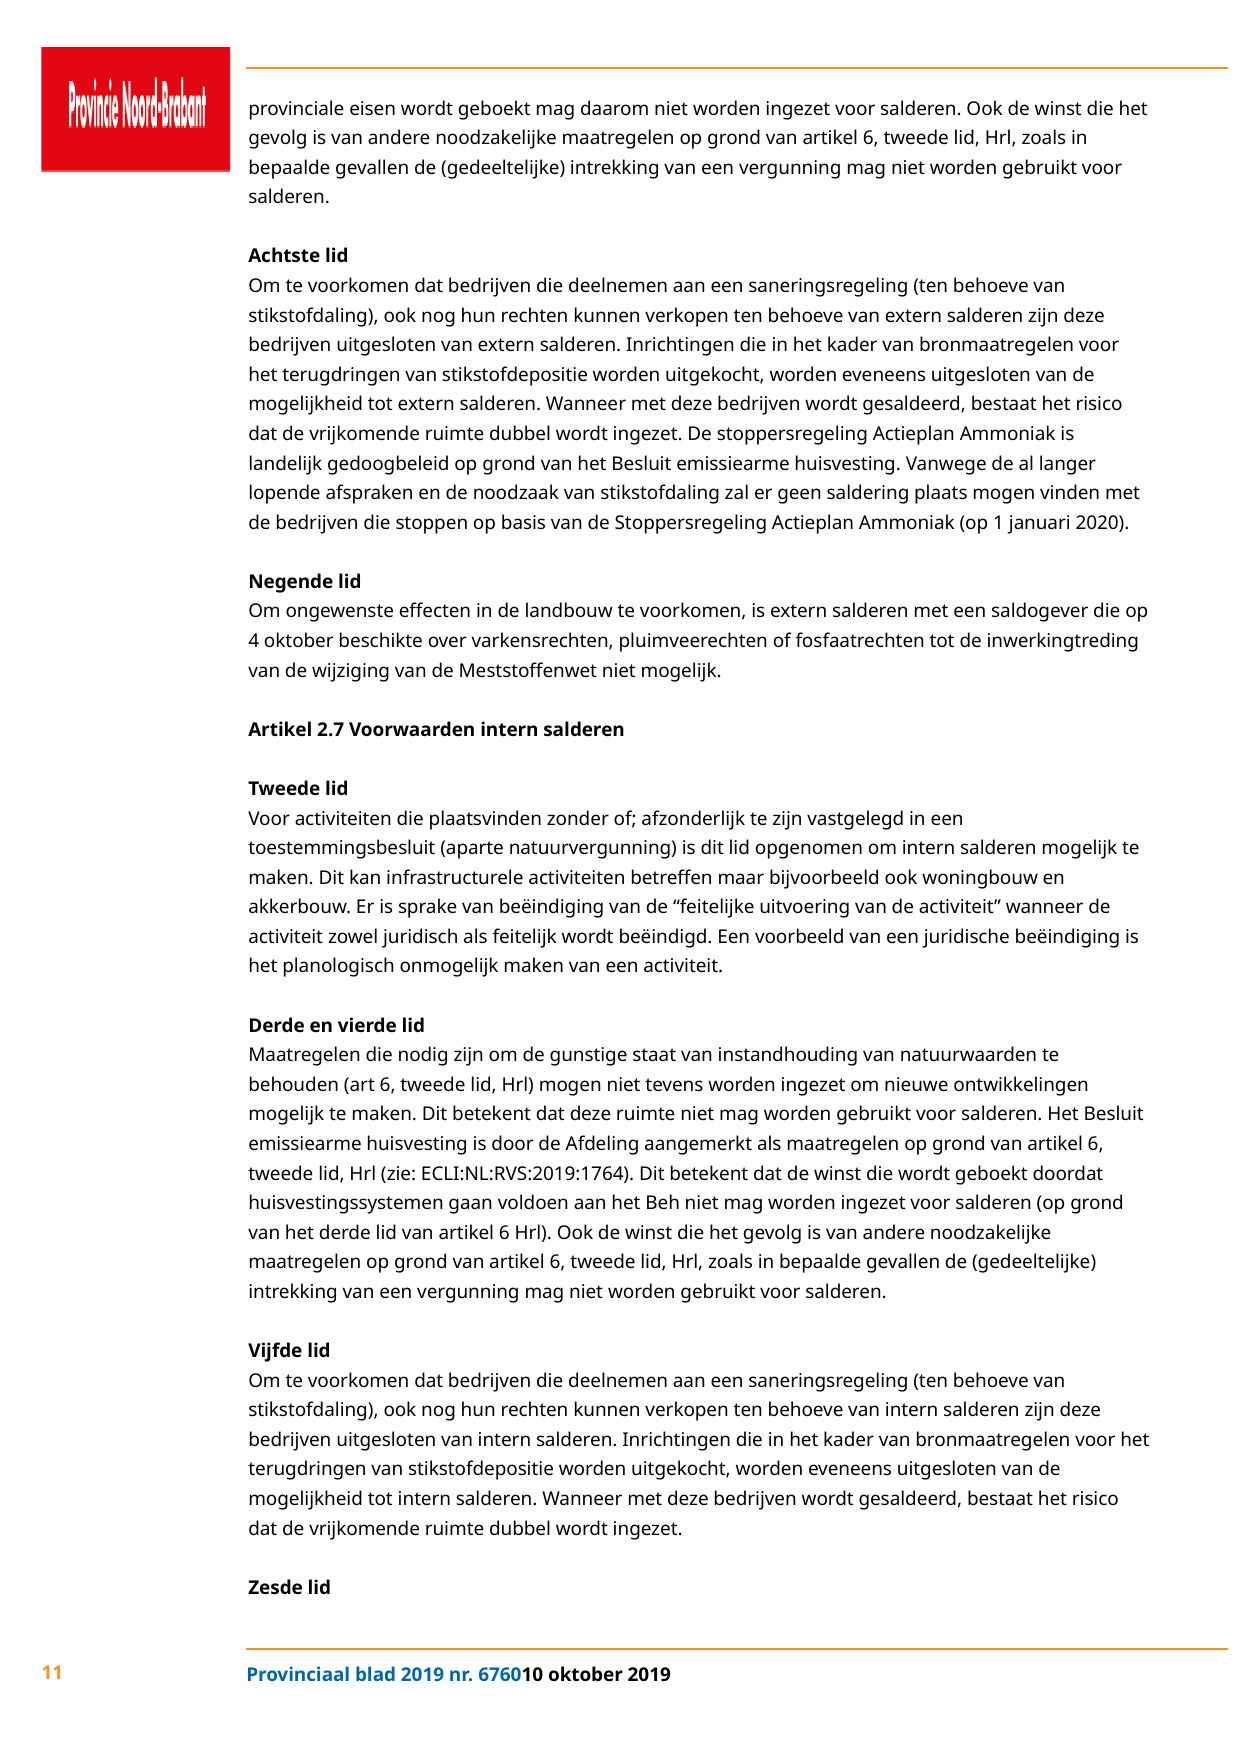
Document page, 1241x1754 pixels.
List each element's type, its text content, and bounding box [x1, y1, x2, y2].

text Om ongewenste effecten in de landbouw te voorkomen, is extern salderen met een saldogever die op 4 oktober beschikte over varkensrechten, pluimveerechten of fosfaatrechten tot de inwerkingtreding van de wijziging van de Meststoffenwet niet mogelijk. [248, 598, 1152, 683]
text Vijfde lid [248, 1337, 1152, 1363]
text Voor activiteiten die plaatsvinden zonder of; afzonderlijk te zijn vastgelegd in een toestemmingsbesluit (aparte natuurvergunning) is dit lid opgenomen om intern salderen mogelijk te maken. Dit kan infrastructurele activiteiten betreffen maar bijvoorbeeld ook woningbouw en akkerbouw. Er is sprake van beëindiging van de “feitelijke uitvoering van de activiteit” wanneer de activiteit zowel juridisch als feitelijk wordt beëindigd. Een voorbeeld van een juridische beëindiging is het planologisch onmogelijk maken van een activiteit. [248, 805, 1152, 978]
text Om te voorkomen dat bedrijven die deelnemen aan een saneringsregeling (ten behoeve van stikstofdaling), ook nog hun rechten kunnen verkopen ten behoeve van intern salderen zijn deze bedrijven uitgesloten van intern salderen. Inrichtingen die in het kader van bronmaatregelen voor het terugdringen van stikstofdepositie worden uitgekocht, worden eveneens uitgesloten van de mogelijkheid tot intern salderen. Wanneer met deze bedrijven wordt gesaldeerd, bestaat het risico dat de vrijkomende ruimte dubbel wordt ingezet. [248, 1367, 1152, 1541]
text Zesde lid [248, 1574, 1152, 1600]
text provinciale eisen wordt geboekt mag daarom niet worden ingezet voor salderen. Ook de winst die het gevolg is van andere noodzakelijke maatregelen op grond van artikel 6, tweede lid, Hrl, zoals in bepaalde gevallen de (gedeeltelijke) intrekking van een vergunning mag niet worden gebruikt voor salderen. [248, 95, 1152, 209]
text Om te voorkomen dat bedrijven die deelnemen aan een saneringsregeling (ten behoeve van stikstofdaling), ook nog hun rechten kunnen verkopen ten behoeve van extern salderen zijn deze bedrijven uitgesloten van extern salderen. Inrichtingen die in het kader van bronmaatregelen voor het terugdringen van stikstofdepositie worden uitgekocht, worden eveneens uitgesloten van de mogelijkheid tot extern salderen. Wanneer met deze bedrijven wordt gesaldeerd, bestaat het risico dat de vrijkomende ruimte dubbel wordt ingezet. De stoppersregeling Actieplan Ammoniak is landelijk gedoogbeleid op grond van het Besluit emissiearme huisvesting. Vanwege de al langer lopende afspraken en de noodzaak van stikstofdaling zal er geen saldering plaats mogen vinden met de bedrijven die stoppen op basis van de Stoppersregeling Actieplan Ammoniak (op 1 januari 2020). [248, 272, 1152, 535]
text Tweede lid [248, 775, 1152, 801]
text Achtste lid [248, 243, 1152, 268]
text Maatregelen die nodig zijn om de gunstige staat van instandhouding van natuurwaarden te behouden (art 6, tweede lid, Hrl) mogen niet tevens worden ingezet om nieuwe ontwikkelingen mogelijk te maken. Dit betekent dat deze ruimte niet mag worden gebruikt voor salderen. Het Besluit emissiearme huisvesting is door de Afdeling aangemerkt als maatregelen op grond van artikel 6, tweede lid, Hrl (zie: ECLI:NL:RVS:2019:1764). Dit betekent dat de winst die wordt geboekt doordat huisvestingssystemen gaan voldoen aan het Beh niet mag worden ingezet voor salderen (op grond van het derde lid van artikel 6 Hrl). Ook de winst die het gevolg is van andere noodzakelijke maatregelen op grond van artikel 6, tweede lid, Hrl, zoals in bepaalde gevallen de (gedeeltelijke) intrekking van een vergunning mag niet worden gebruikt voor salderen. [248, 1041, 1152, 1304]
text Derde en vierde lid [248, 1012, 1152, 1038]
text Artikel 2.7 Voorwaarden intern salderen [248, 716, 1152, 742]
picture [41, 47, 231, 172]
text Negende lid [248, 568, 1152, 594]
